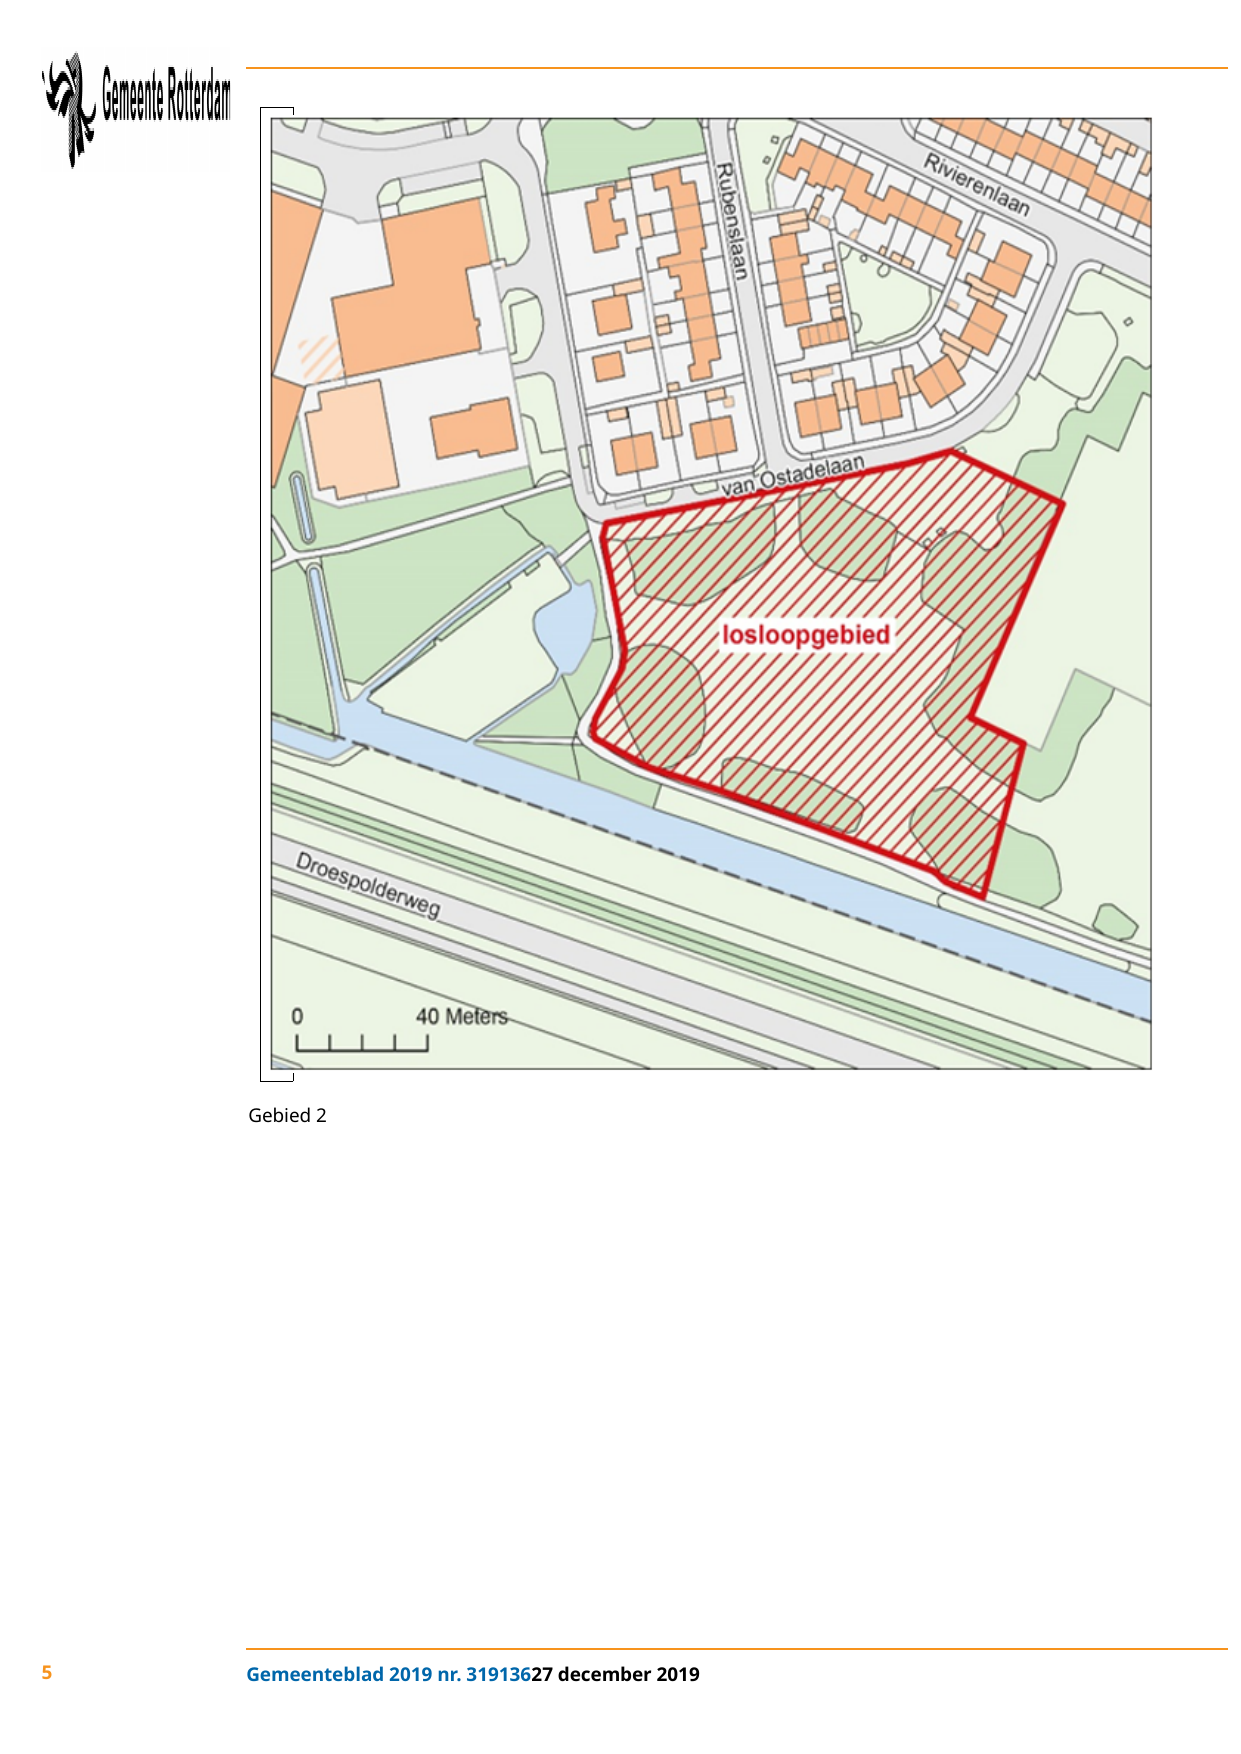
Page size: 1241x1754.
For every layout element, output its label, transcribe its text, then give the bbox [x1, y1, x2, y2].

text Gebied 2 [248, 1103, 1152, 1128]
picture [41, 47, 231, 172]
picture [268, 115, 1155, 1073]
